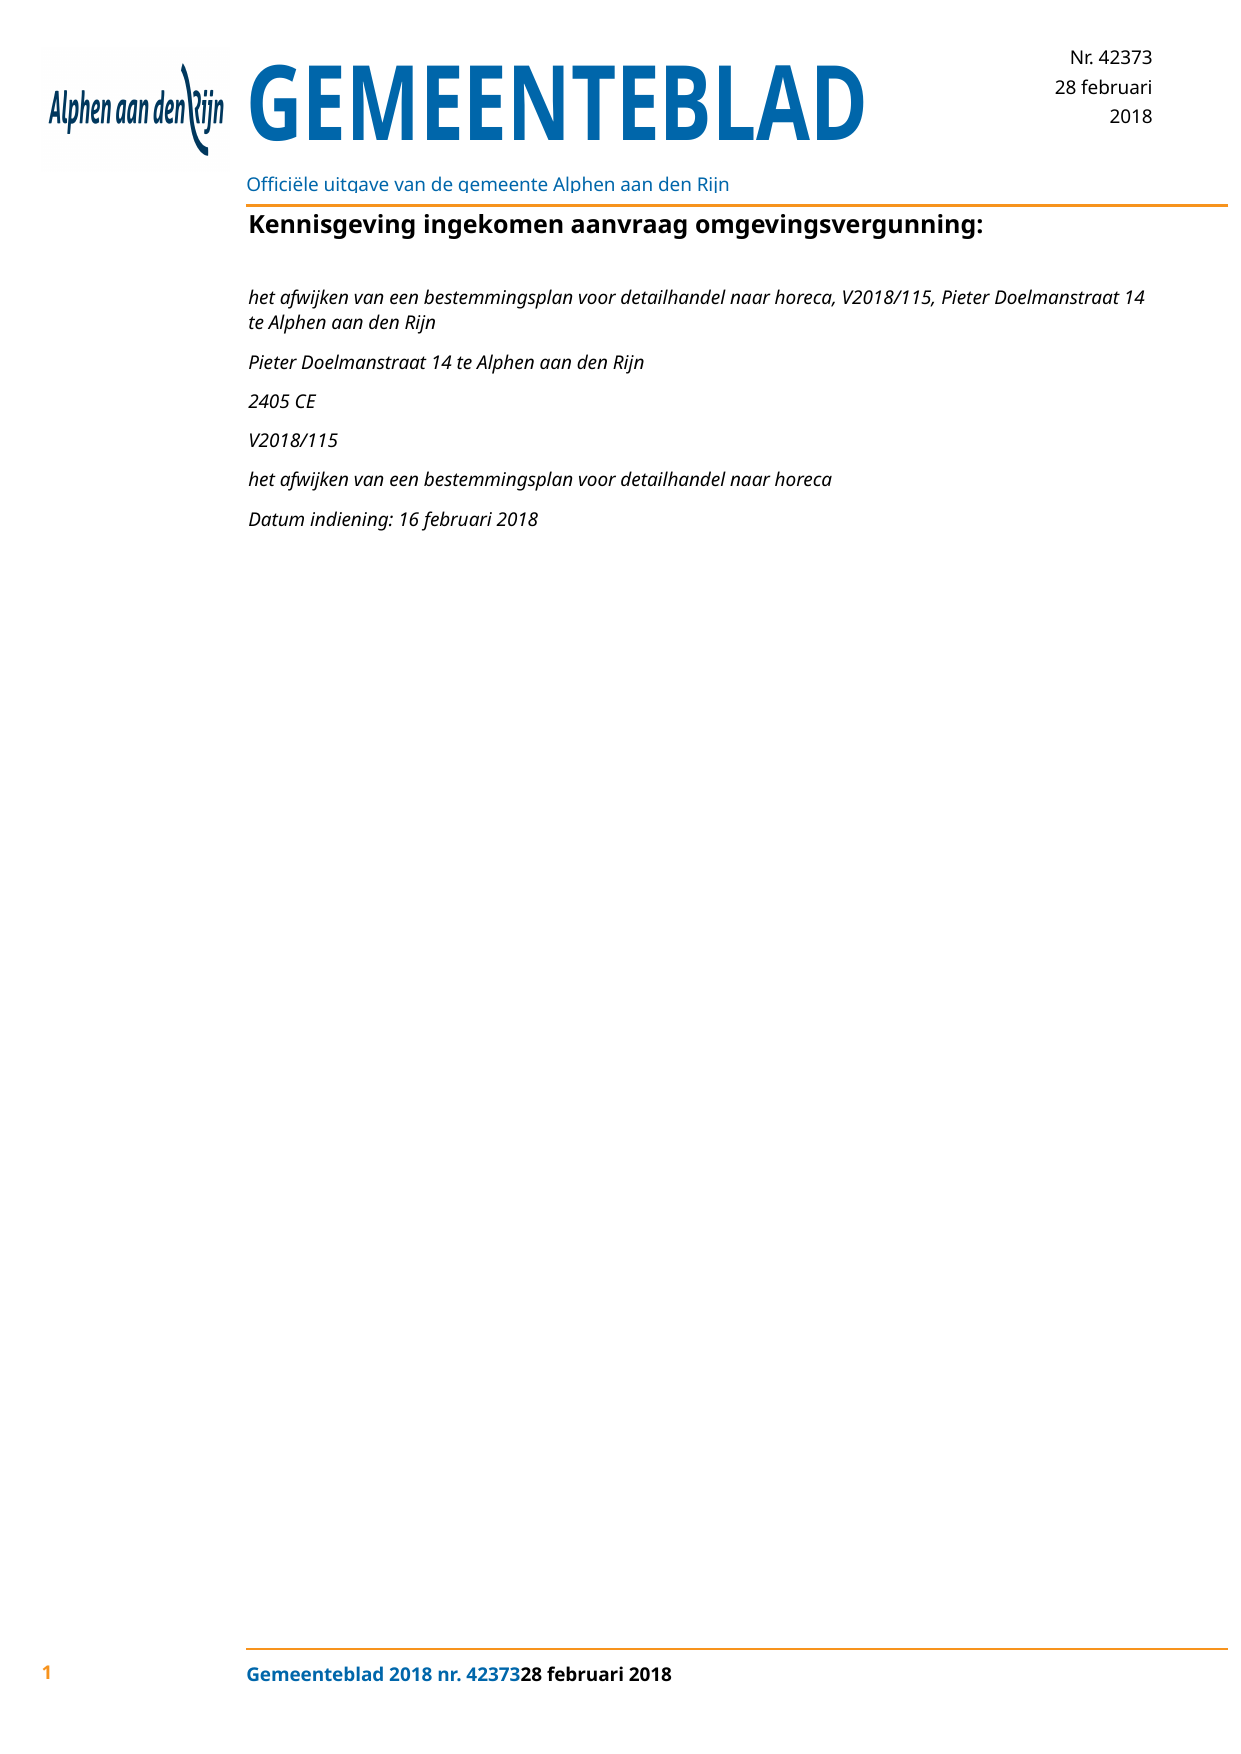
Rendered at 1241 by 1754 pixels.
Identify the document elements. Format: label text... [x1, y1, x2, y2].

text het afwijken van een bestemmingsplan voor detailhandel naar horeca [248, 467, 1152, 492]
text 2405 CE [248, 388, 1152, 414]
picture [41, 47, 231, 172]
text Kennisgeving ingekomen aanvraag omgevingsvergunning: [248, 207, 1152, 241]
text Datum indiening: 16 februari 2018 [248, 506, 1152, 532]
text Pieter Doelmanstraat 14 te Alphen aan den Rijn [248, 349, 1152, 374]
text het afwijken van een bestemmingsplan voor detailhandel naar horeca, V2018/115, Pieter Doelmanstraat 14 te Alphen aan den Rijn [248, 284, 1152, 335]
text V2018/115 [248, 427, 1152, 453]
